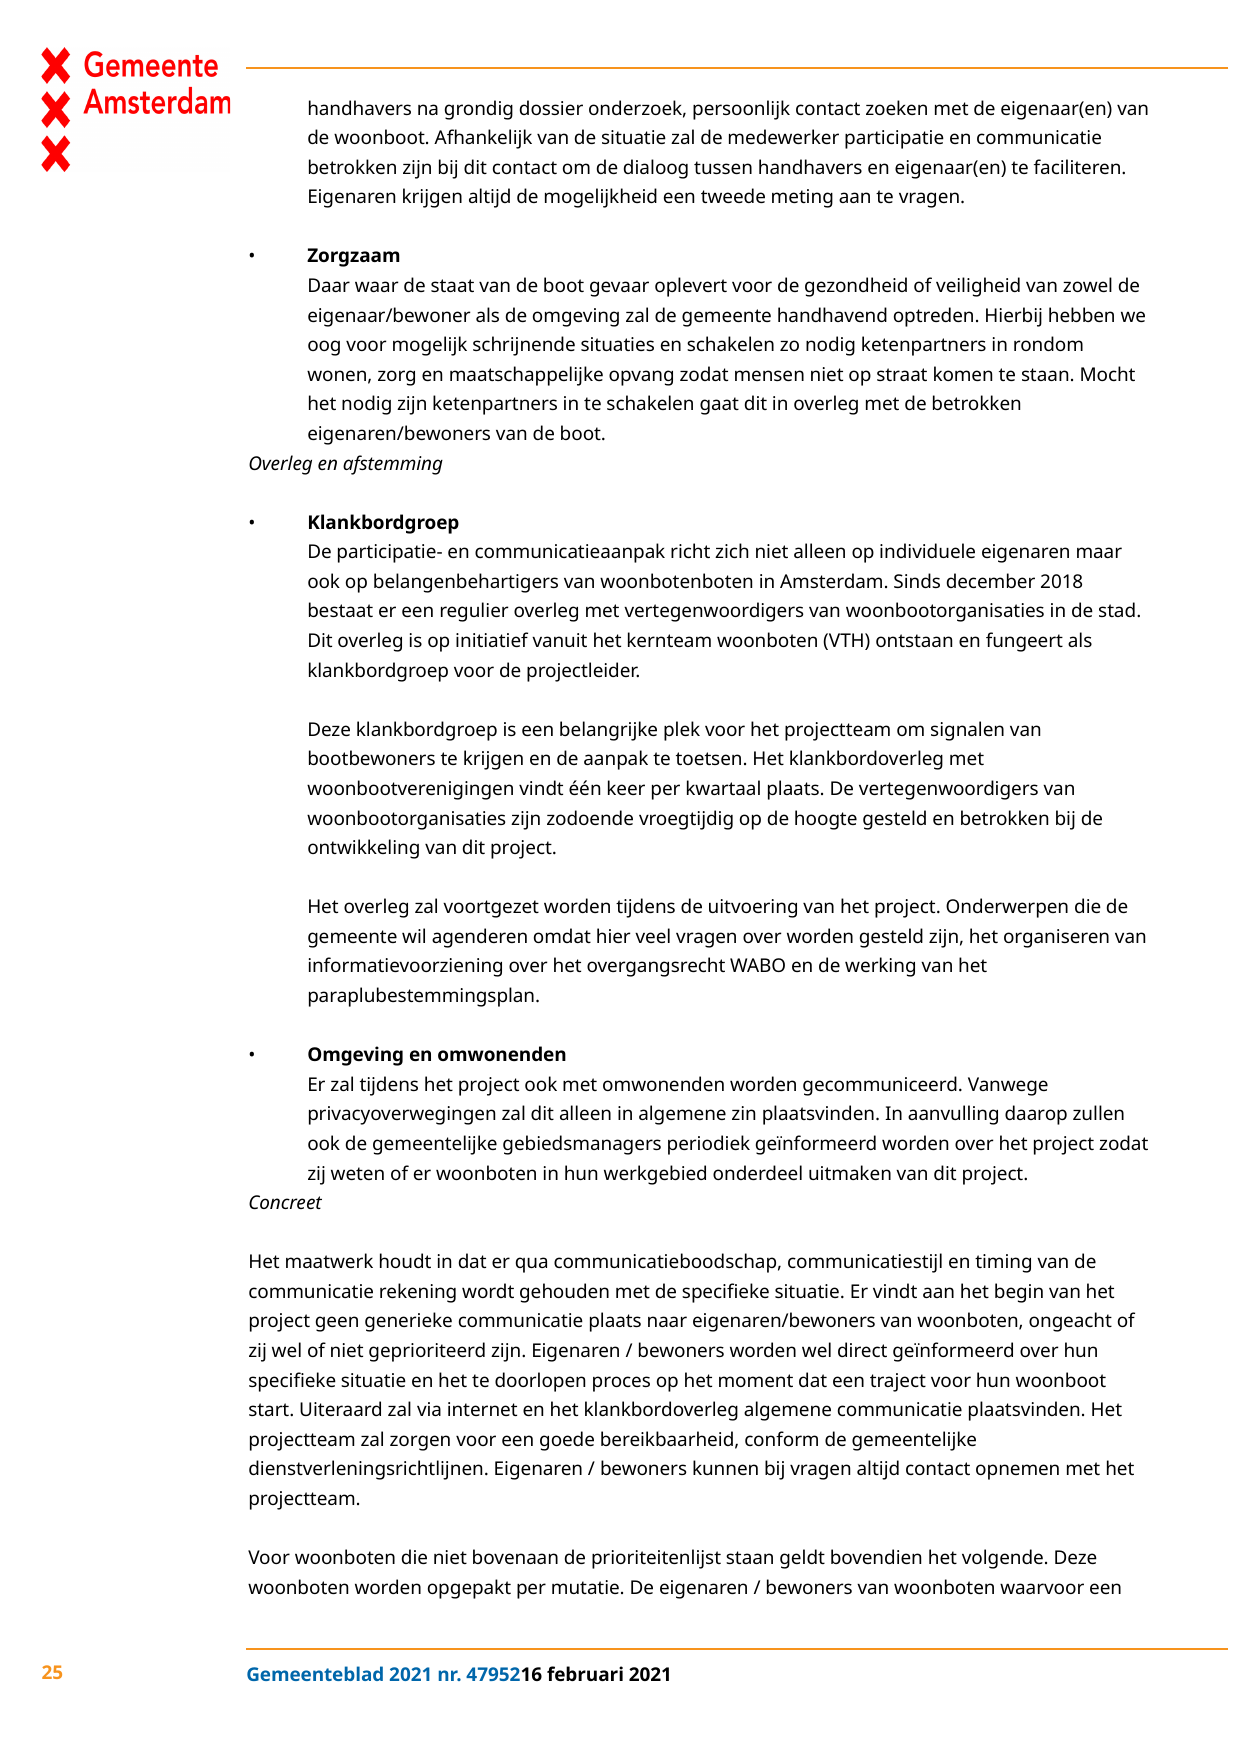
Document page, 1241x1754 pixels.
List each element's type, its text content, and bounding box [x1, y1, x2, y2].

text Overleg en afstemming [248, 450, 1152, 476]
picture [41, 47, 231, 172]
list Daar waar de staat van de boot gevaar oplevert voor de gezondheid of veiligheid van zowel de eigenaar/bewoner als de omgeving zal de gemeente handhavend optreden. Hierbij hebben we oog voor mogelijk schrijnende situaties en schakelen zo nodig ketenpartners in rondom wonen, zorg en maatschappelijke opvang zodat mensen niet op straat komen te staan. Mocht het nodig zijn ketenpartners in te schakelen gaat dit in overleg met de betrokken eigenaren/bewoners van de boot. [248, 272, 1152, 446]
list Het overleg zal voortgezet worden tijdens de uitvoering van het project. Onderwerpen die de gemeente wil agenderen omdat hier veel vragen over worden gesteld zijn, het organiseren van informatievoorziening over het overgangsrecht WABO en de werking van het paraplubestemmingsplan. [248, 893, 1152, 1008]
list De participatie- en communicatieaanpak richt zich niet alleen op individuele eigenaren maar ook op belangenbehartigers van woonbotenboten in Amsterdam. Sinds december 2018 bestaat er een regulier overleg met vertegenwoordigers van woonbootorganisaties in de stad. Dit overleg is op initiatief vanuit het kernteam woonboten (VTH) ontstaan en fungeert als klankbordgroep voor de projectleider. [248, 538, 1152, 683]
list Er zal tijdens het project ook met omwonenden worden gecommuniceerd. Vanwege privacyoverwegingen zal dit alleen in algemene zin plaatsvinden. In aanvulling daarop zullen ook de gemeentelijke gebiedsmanagers periodiek geïnformeerd worden over het project zodat zij weten of er woonboten in hun werkgebied onderdeel uitmaken van dit project. [248, 1071, 1152, 1186]
list handhavers na grondig dossier onderzoek, persoonlijk contact zoeken met de eigenaar(en) van de woonboot. Afhankelijk van de situatie zal de medewerker participatie en communicatie betrokken zijn bij dit contact om de dialoog tussen handhavers en eigenaar(en) te faciliteren. Eigenaren krijgen altijd de mogelijkheid een tweede meting aan te vragen. [248, 95, 1152, 209]
list Zorgzaam [248, 243, 1152, 268]
list Omgeving en omwonenden [248, 1041, 1152, 1067]
list Klankbordgroep [248, 509, 1152, 535]
text Het maatwerk houdt in dat er qua communicatieboodschap, communicatiestijl en timing van de communicatie rekening wordt gehouden met de specifieke situatie. Er vindt aan het begin van het project geen generieke communicatie plaats naar eigenaren/bewoners van woonboten, ongeacht of zij wel of niet geprioriteerd zijn. Eigenaren / bewoners worden wel direct geïnformeerd over hun specifieke situatie en het te doorlopen proces op het moment dat een traject voor hun woonboot start. Uiteraard zal via internet en het klankbordoverleg algemene communicatie plaatsvinden. Het projectteam zal zorgen voor een goede bereikbaarheid, conform de gemeentelijke dienstverleningsrichtlijnen. Eigenaren / bewoners kunnen bij vragen altijd contact opnemen met het projectteam. [248, 1248, 1152, 1511]
text Voor woonboten die niet bovenaan de prioriteitenlijst staan geldt bovendien het volgende. Deze woonboten worden opgepakt per mutatie. De eigenaren / bewoners van woonboten waarvoor een [248, 1544, 1152, 1600]
text Concreet [248, 1189, 1152, 1215]
list Deze klankbordgroep is een belangrijke plek voor het projectteam om signalen van bootbewoners te krijgen en de aanpak te toetsen. Het klankbordoverleg met woonbootverenigingen vindt één keer per kwartaal plaats. De vertegenwoordigers van woonbootorganisaties zijn zodoende vroegtijdig op de hoogte gesteld en betrokken bij de ontwikkeling van dit project. [248, 716, 1152, 860]
